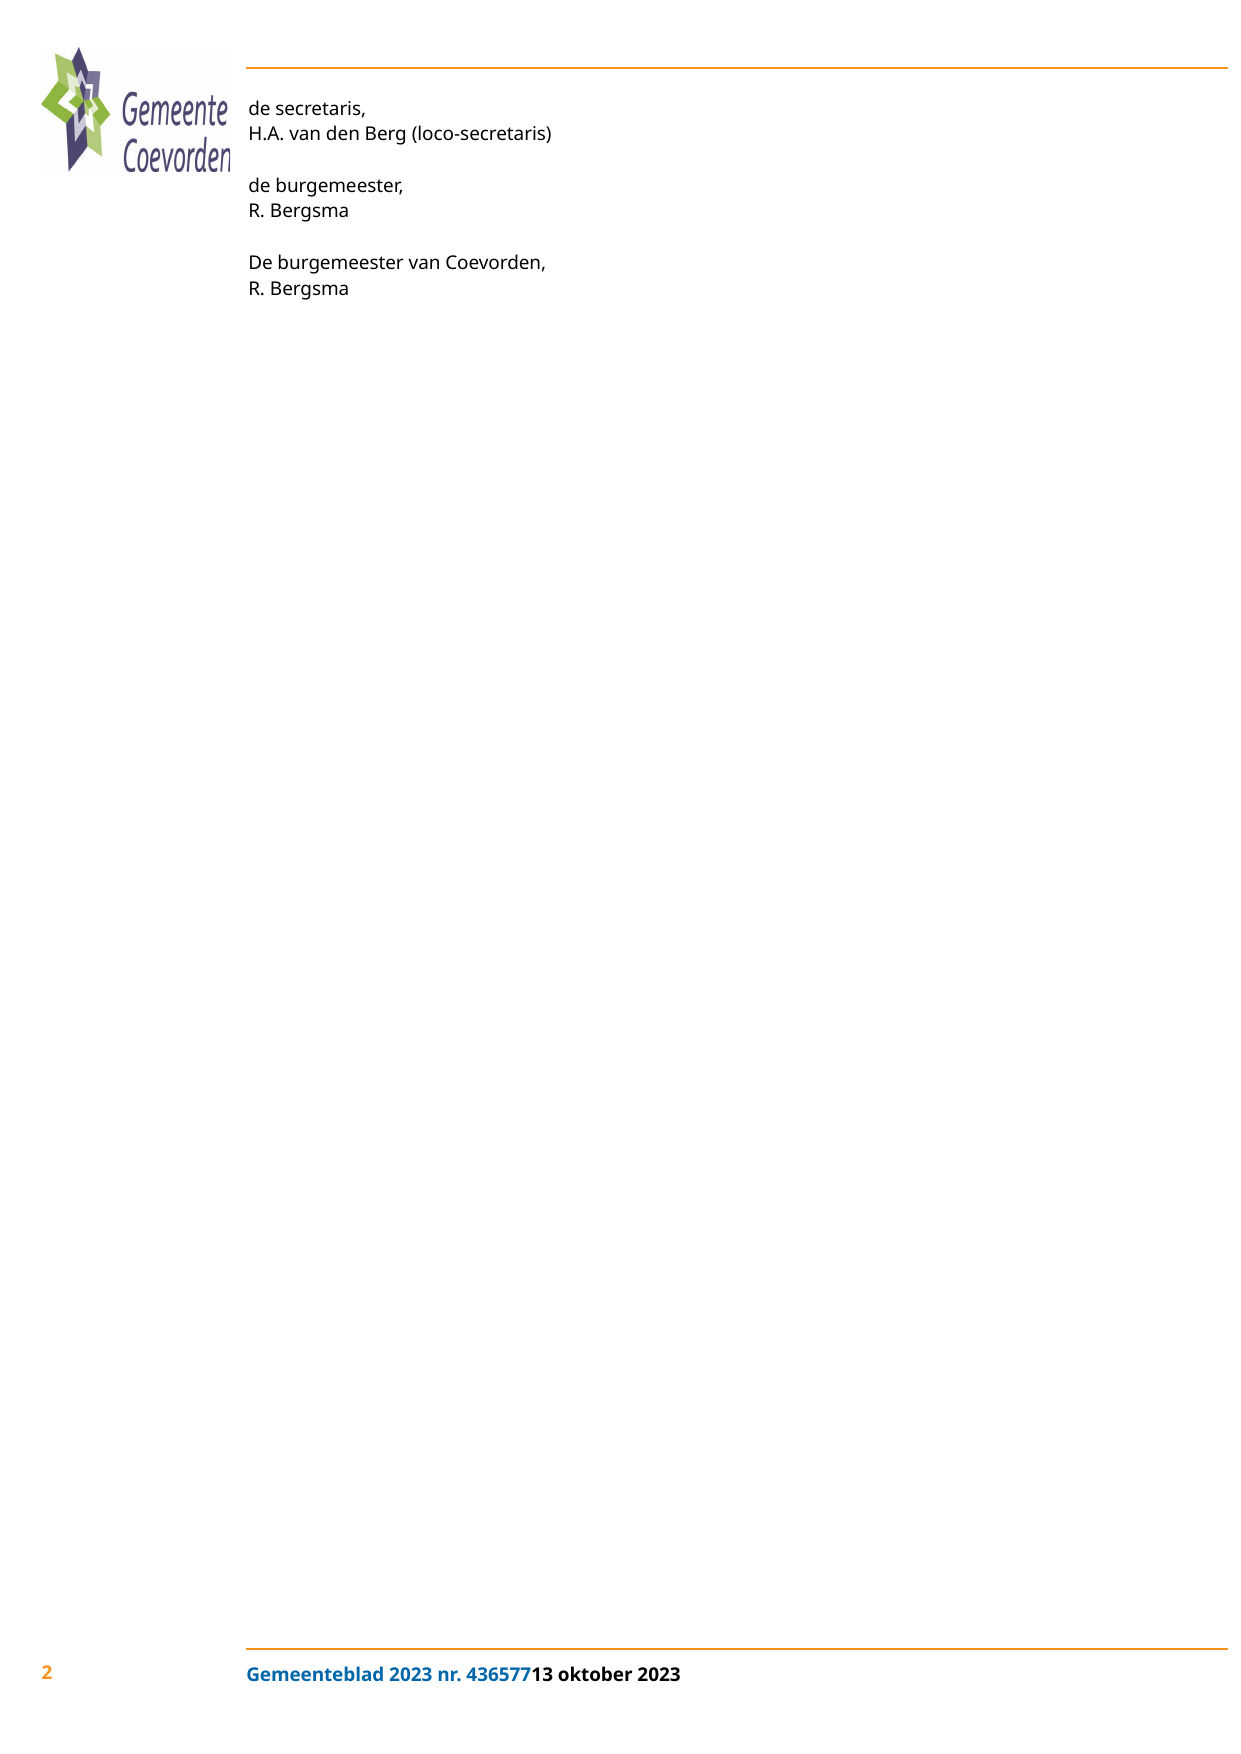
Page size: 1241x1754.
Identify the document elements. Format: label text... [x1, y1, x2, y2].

text de burgemeester, [248, 172, 1152, 198]
picture [41, 47, 231, 172]
text de secretaris, [248, 95, 1152, 121]
text De burgemeester van Coevorden, [248, 249, 1152, 275]
text H.A. van den Berg (loco-secretaris) [248, 121, 1152, 146]
text R. Bergsma [248, 198, 1152, 223]
text R. Bergsma [248, 275, 1152, 301]
